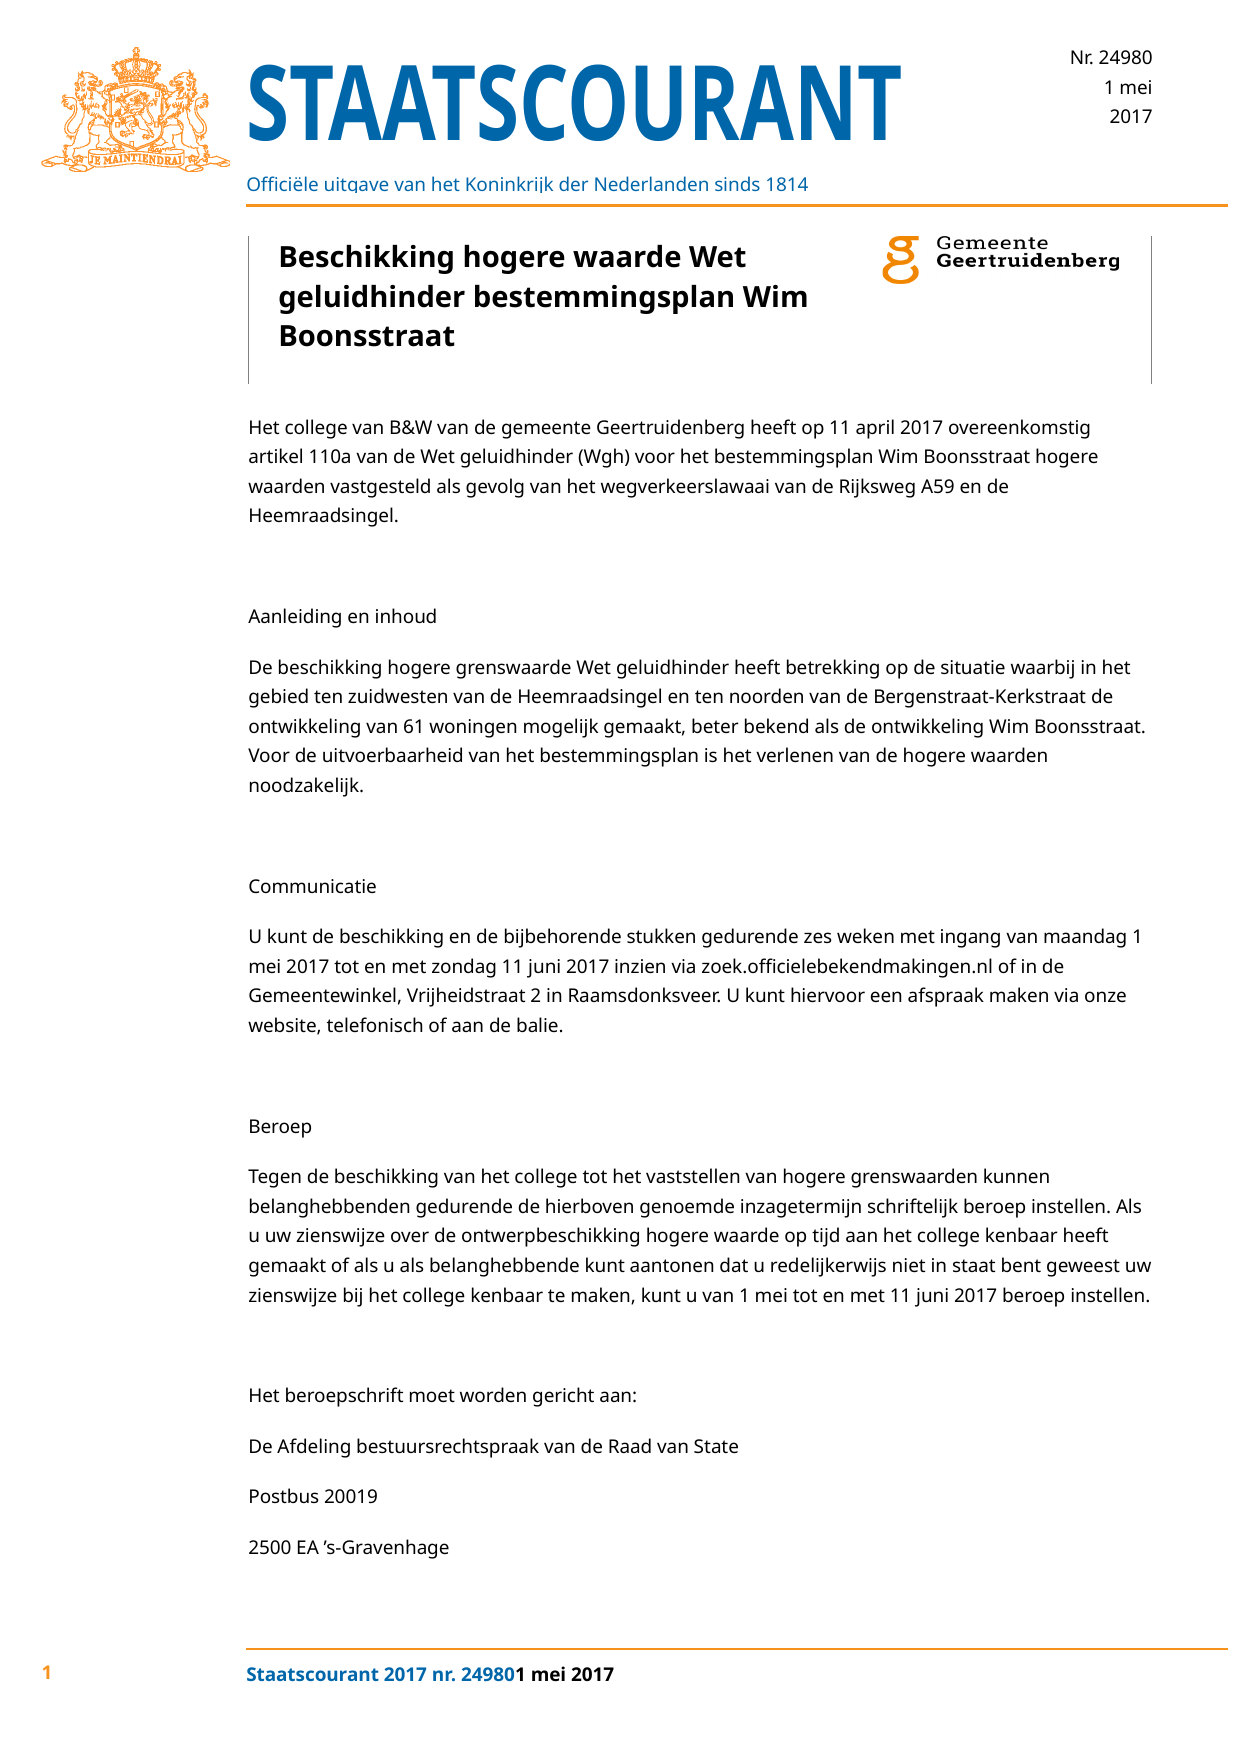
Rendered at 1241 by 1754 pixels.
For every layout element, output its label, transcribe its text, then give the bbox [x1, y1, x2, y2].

text Communicatie [248, 873, 1152, 899]
table_header [850, 284, 1151, 384]
text Tegen de beschikking van het college tot het vaststellen van hogere grenswaarden kunnen belanghebbenden gedurende de hierboven genoemde inzagetermijn schriftelijk beroep instellen. Als u uw zienswijze over de ontwerpbeschikking hogere waarde op tijd aan het college kenbaar heeft gemaakt of als u als belanghebbende kunt aantonen dat u redelijkerwijs niet in staat bent geweest uw zienswijze bij het college kenbaar te maken, kunt u van 1 mei tot en met 11 juni 2017 beroep instellen. [248, 1163, 1152, 1308]
table_header [850, 236, 882, 283]
picture [41, 47, 231, 172]
text Het college van B&W van de gemeente Geertruidenberg heeft op 11 april 2017 overeenkomstig artikel 110a van de Wet geluidhinder (Wgh) voor het bestemmingsplan Wim Boonsstraat hogere waarden vastgesteld als gevolg van het wegverkeerslawaai van de Rijksweg A59 en de Heemraadsingel. [248, 414, 1152, 528]
text De Afdeling bestuursrechtspraak van de Raad van State [248, 1433, 1152, 1459]
text Postbus 20019 [248, 1483, 1152, 1509]
text Het beroepschrift moet worden gericht aan: [248, 1383, 1152, 1408]
text De beschikking hogere grenswaarde Wet geluidhinder heeft betrekking op de situatie waarbij in het gebied ten zuidwesten van de Heemraadsingel en ten noorden van de Bergenstraat-Kerkstraat de ontwikkeling van 61 woningen mogelijk gemaakt, beter bekend als de ontwikkeling Wim Boonsstraat. Voor de uitvoerbaarheid van het bestemmingsplan is het verlenen van de hogere waarden noodzakelijk. [248, 654, 1152, 798]
text U kunt de beschikking en de bijbehorende stukken gedurende zes weken met ingang van maandag 1 mei 2017 tot en met zondag 11 juni 2017 inzien via zoek.officielebekendmakingen.nl of in de Gemeentewinkel, Vrijheidstraat 2 in Raamsdonksveer. U kunt hiervoor een afspraak maken via onze website, telefonisch of aan de balie. [248, 923, 1152, 1038]
text 2500 EA ’s-Gravenhage [248, 1534, 1152, 1560]
table_header Beschikking hogere waarde Wet geluidhinder bestemmingsplan Wim Boonsstraat [249, 236, 850, 384]
text Aanleiding en inhoud [248, 603, 1152, 629]
picture [882, 236, 1119, 284]
table_header [1119, 236, 1151, 283]
text Beroep [248, 1113, 1152, 1139]
